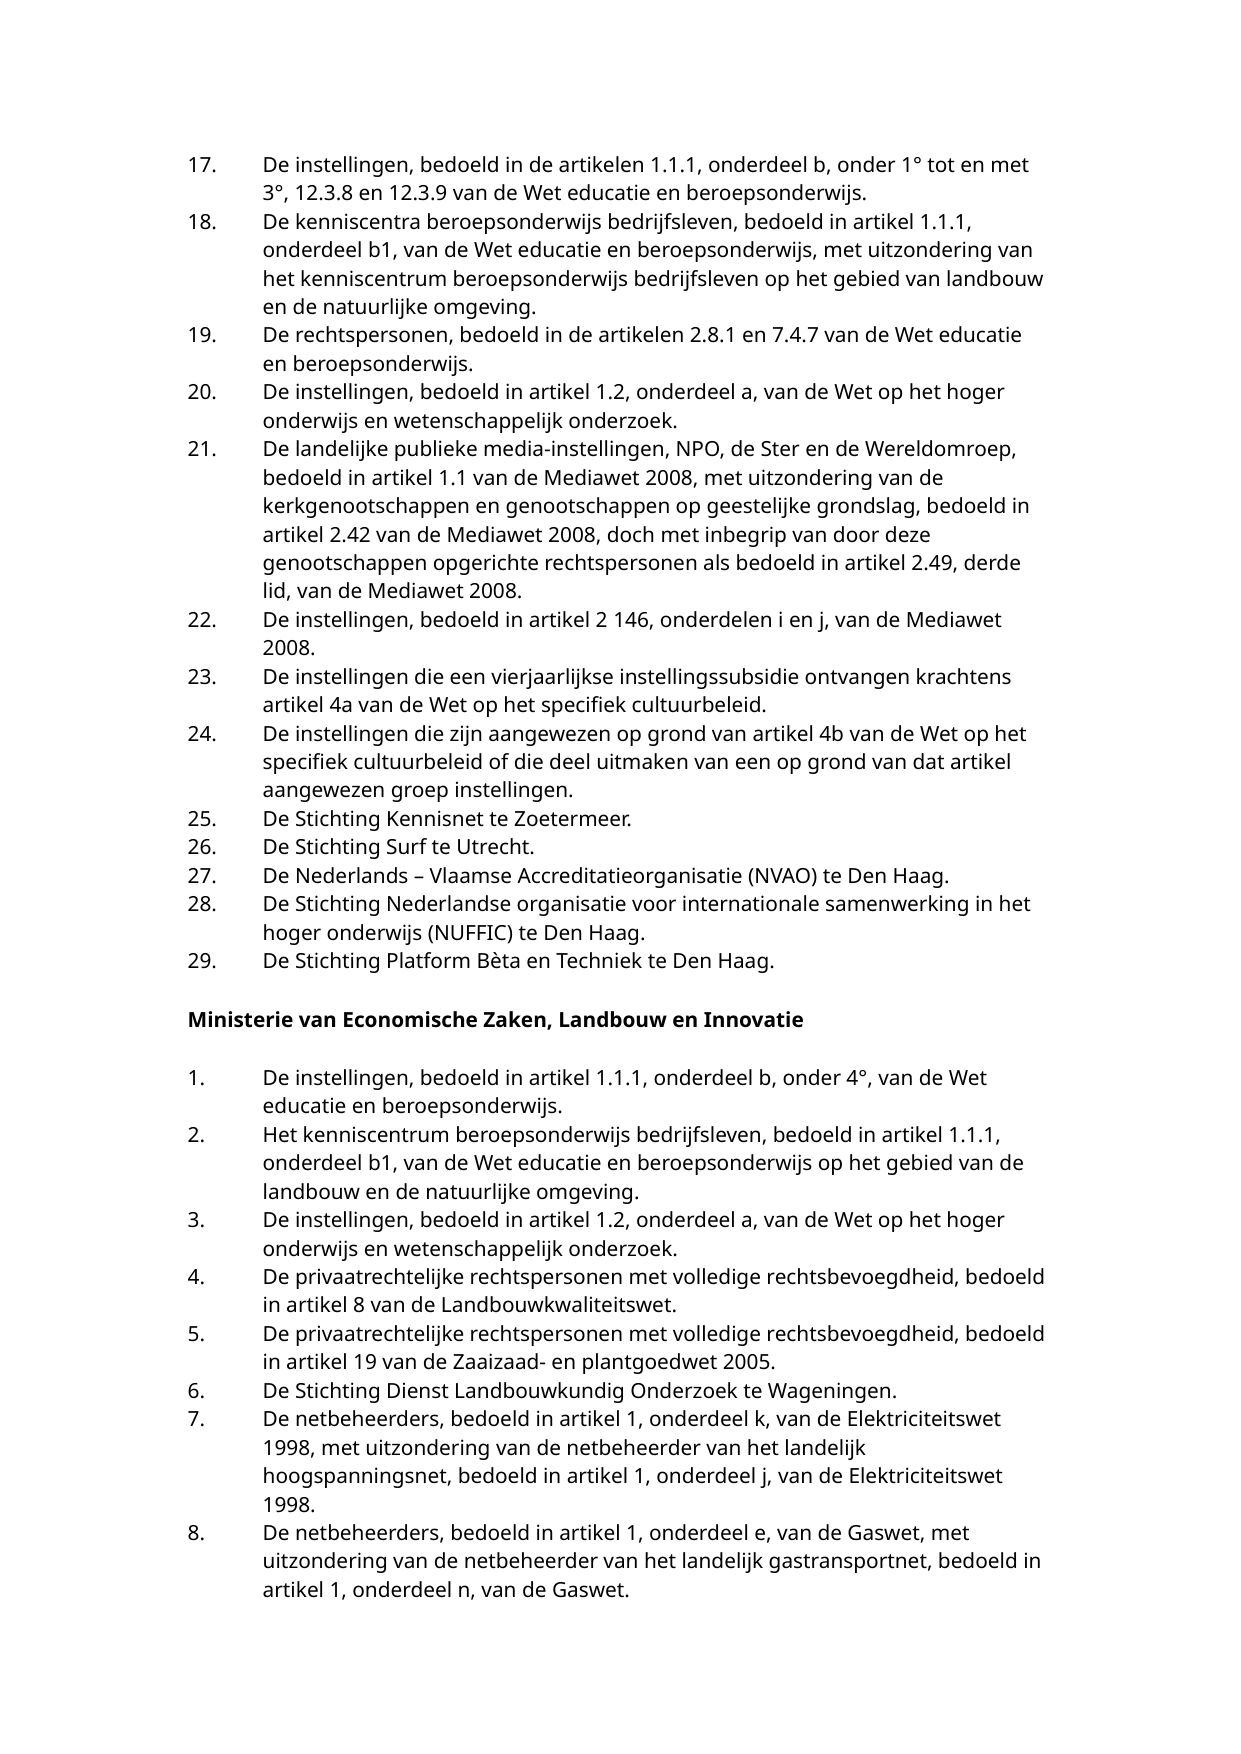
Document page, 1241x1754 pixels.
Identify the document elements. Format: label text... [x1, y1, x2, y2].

list De Stichting Surf te Utrecht. [187, 832, 1053, 861]
list De Nederlands – Vlaamse Accreditatieorganisatie (NVAO) te Den Haag. [187, 861, 1053, 889]
list De landelijke publieke media-instellingen, NPO, de Ster en de Wereldomroep, bedoeld in artikel 1.1 van de Mediawet 2008, met uitzondering van de kerkgenootschappen en genootschappen op geestelijke grondslag, bedoeld in artikel 2.42 van de Mediawet 2008, doch met inbegrip van door deze genootschappen opgerichte rechtspersonen als bedoeld in artikel 2.49, derde lid, van de Mediawet 2008. [187, 434, 1053, 605]
list De Stichting Kennisnet te Zoetermeer. [187, 804, 1053, 832]
list De instellingen die zijn aangewezen op grond van artikel 4b van de Wet op het specifiek cultuurbeleid of die deel uitmaken van een op grond van dat artikel aangewezen groep instellingen. [187, 719, 1053, 804]
list De instellingen, bedoeld in artikel 1.1.1, onderdeel b, onder 4°, van de Wet educatie en beroepsonderwijs. [187, 1063, 1053, 1120]
list De privaatrechtelijke rechtspersonen met volledige rechtsbevoegdheid, bedoeld in artikel 8 van de Landbouwkwaliteitswet. [187, 1262, 1053, 1319]
list De netbeheerders, bedoeld in artikel 1, onderdeel k, van de Elektriciteitswet 1998, met uitzondering van de netbeheerder van het landelijk hoogspanningsnet, bedoeld in artikel 1, onderdeel j, van de Elektriciteitswet 1998. [187, 1404, 1053, 1518]
list Het kenniscentrum beroepsonderwijs bedrijfsleven, bedoeld in artikel 1.1.1, onderdeel b1, van de Wet educatie en beroepsonderwijs op het gebied van de landbouw en de natuurlijke omgeving. [187, 1120, 1053, 1205]
list De instellingen, bedoeld in artikel 1.2, onderdeel a, van de Wet op het hoger onderwijs en wetenschappelijk onderzoek. [187, 377, 1053, 434]
list De Stichting Platform Bèta en Techniek te Den Haag. [187, 946, 1053, 975]
list De kenniscentra beroepsonderwijs bedrijfsleven, bedoeld in artikel 1.1.1, onderdeel b1, van de Wet educatie en beroepsonderwijs, met uitzondering van het kenniscentrum beroepsonderwijs bedrijfsleven op het gebied van landbouw en de natuurlijke omgeving. [187, 207, 1053, 321]
list De instellingen, bedoeld in de artikelen 1.1.1, onderdeel b, onder 1° tot en met 3°, 12.3.8 en 12.3.9 van de Wet educatie en beroepsonderwijs. [187, 150, 1053, 207]
list De instellingen, bedoeld in artikel 2 146, onderdelen i en j, van de Mediawet 2008. [187, 605, 1053, 662]
list De rechtspersonen, bedoeld in de artikelen 2.8.1 en 7.4.7 van de Wet educatie en beroepsonderwijs. [187, 321, 1053, 377]
list De netbeheerders, bedoeld in artikel 1, onderdeel e, van de Gaswet, met uitzondering van de netbeheerder van het landelijk gastransportnet, bedoeld in artikel 1, onderdeel n, van de Gaswet. [187, 1518, 1053, 1603]
list De instellingen die een vierjaarlijkse instellingssubsidie ontvangen krachtens artikel 4a van de Wet op het specifiek cultuurbeleid. [187, 662, 1053, 719]
list De privaatrechtelijke rechtspersonen met volledige rechtsbevoegdheid, bedoeld in artikel 19 van de Zaaizaad- en plantgoedwet 2005. [187, 1319, 1053, 1376]
list De Stichting Nederlandse organisatie voor internationale samenwerking in het hoger onderwijs (NUFFIC) te Den Haag. [187, 889, 1053, 946]
text Ministerie van Economische Zaken, Landbouw en Innovatie [187, 1005, 1053, 1033]
list De Stichting Dienst Landbouwkundig Onderzoek te Wageningen. [187, 1376, 1053, 1404]
list De instellingen, bedoeld in artikel 1.2, onderdeel a, van de Wet op het hoger onderwijs en wetenschappelijk onderzoek. [187, 1205, 1053, 1262]
